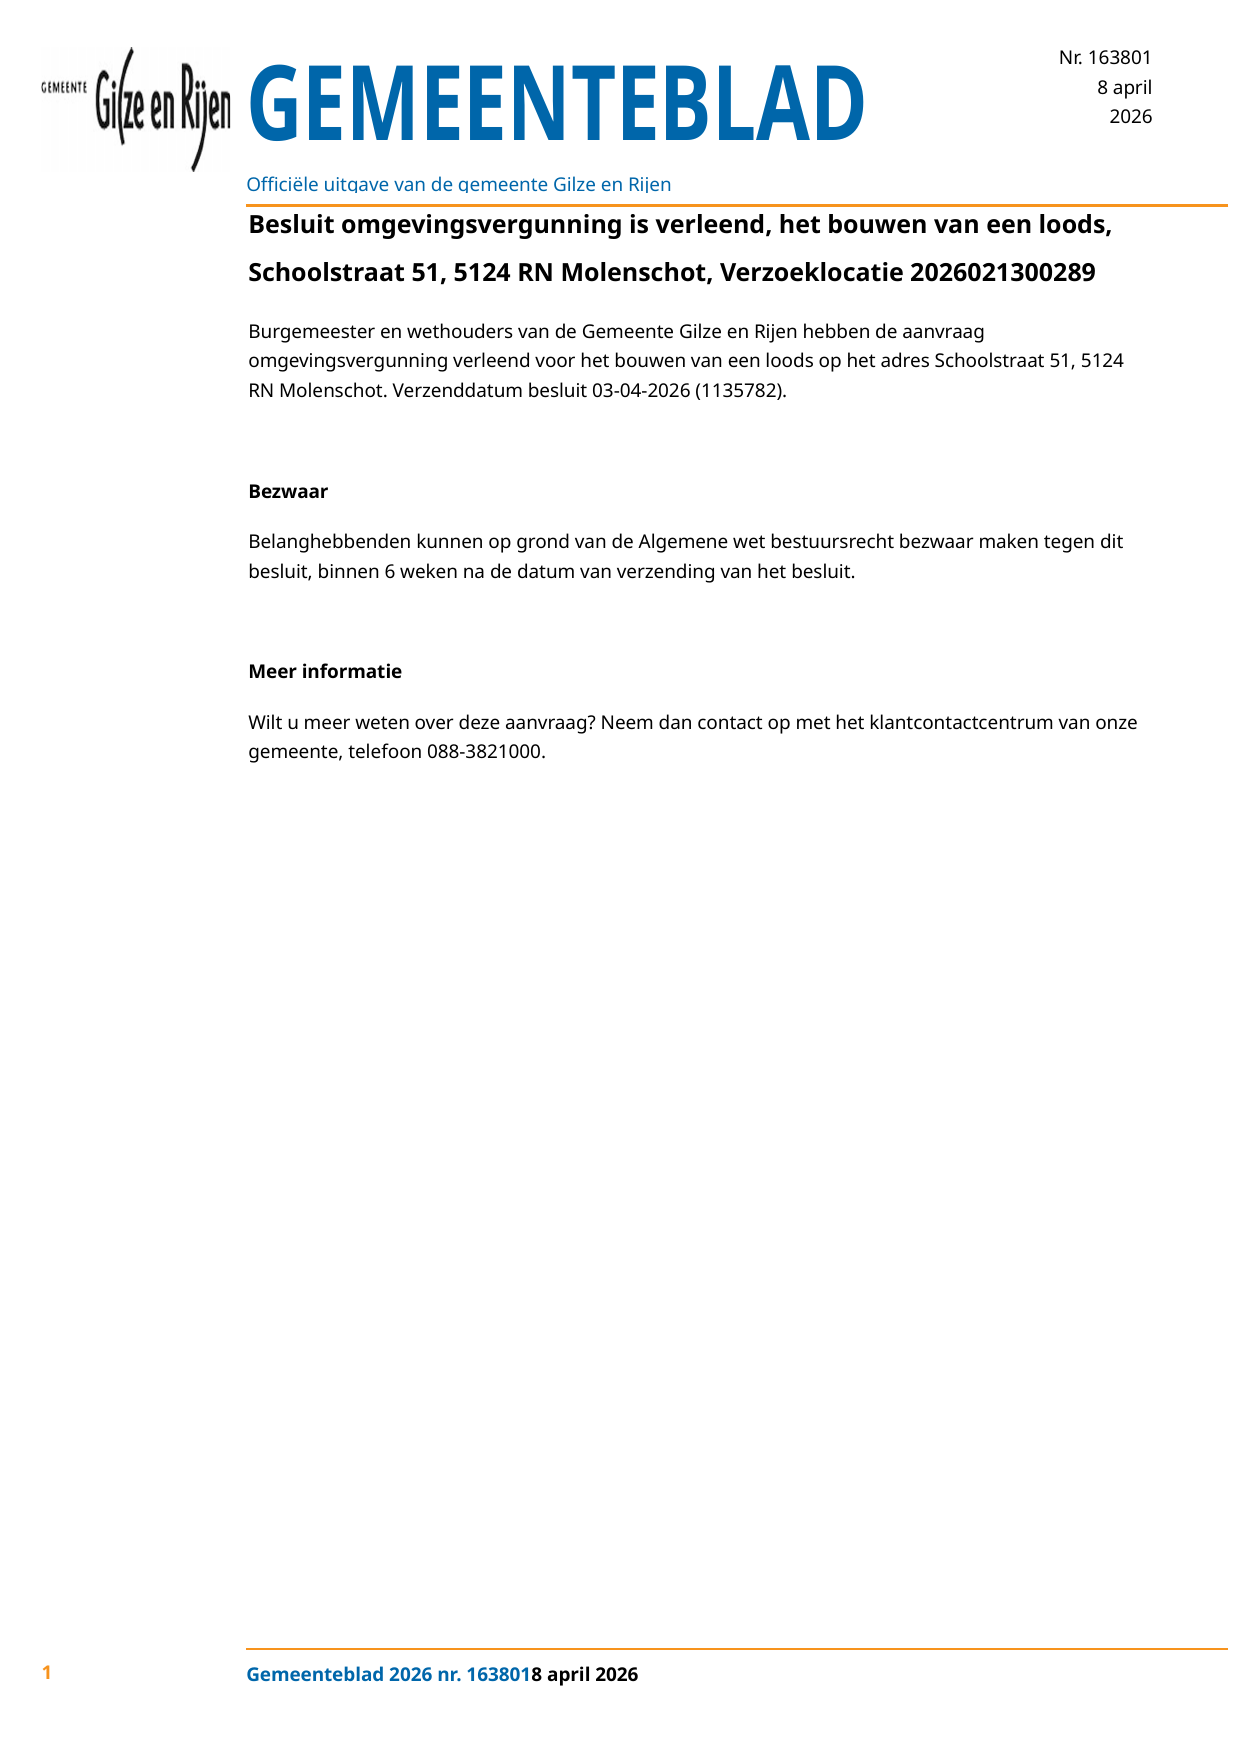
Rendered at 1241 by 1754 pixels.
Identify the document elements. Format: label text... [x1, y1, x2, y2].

text Wilt u meer weten over deze aanvraag? Neem dan contact op met het klantcontactcentrum van onze gemeente, telefoon 088-3821000. [248, 709, 1152, 764]
text Bezwaar [248, 478, 1152, 504]
text Belanghebbenden kunnen op grond van de Algemene wet bestuursrecht bezwaar maken tegen dit besluit, binnen 6 weken na de datum van verzending van het besluit. [248, 528, 1152, 584]
text Meer informatie [248, 659, 1152, 684]
text Burgemeester en wethouders van de Gemeente Gilze en Rijen hebben de aanvraag omgevingsvergunning verleend voor het bouwen van een loods op het adres Schoolstraat 51, 5124 RN Molenschot. Verzenddatum besluit 03-04-2026 (1135782). [248, 318, 1152, 403]
text Besluit omgevingsvergunning is verleend, het bouwen van een loods, Schoolstraat 51, 5124 RN Molenschot, Verzoeklocatie 2026021300289 [248, 207, 1152, 288]
picture [41, 47, 231, 172]
